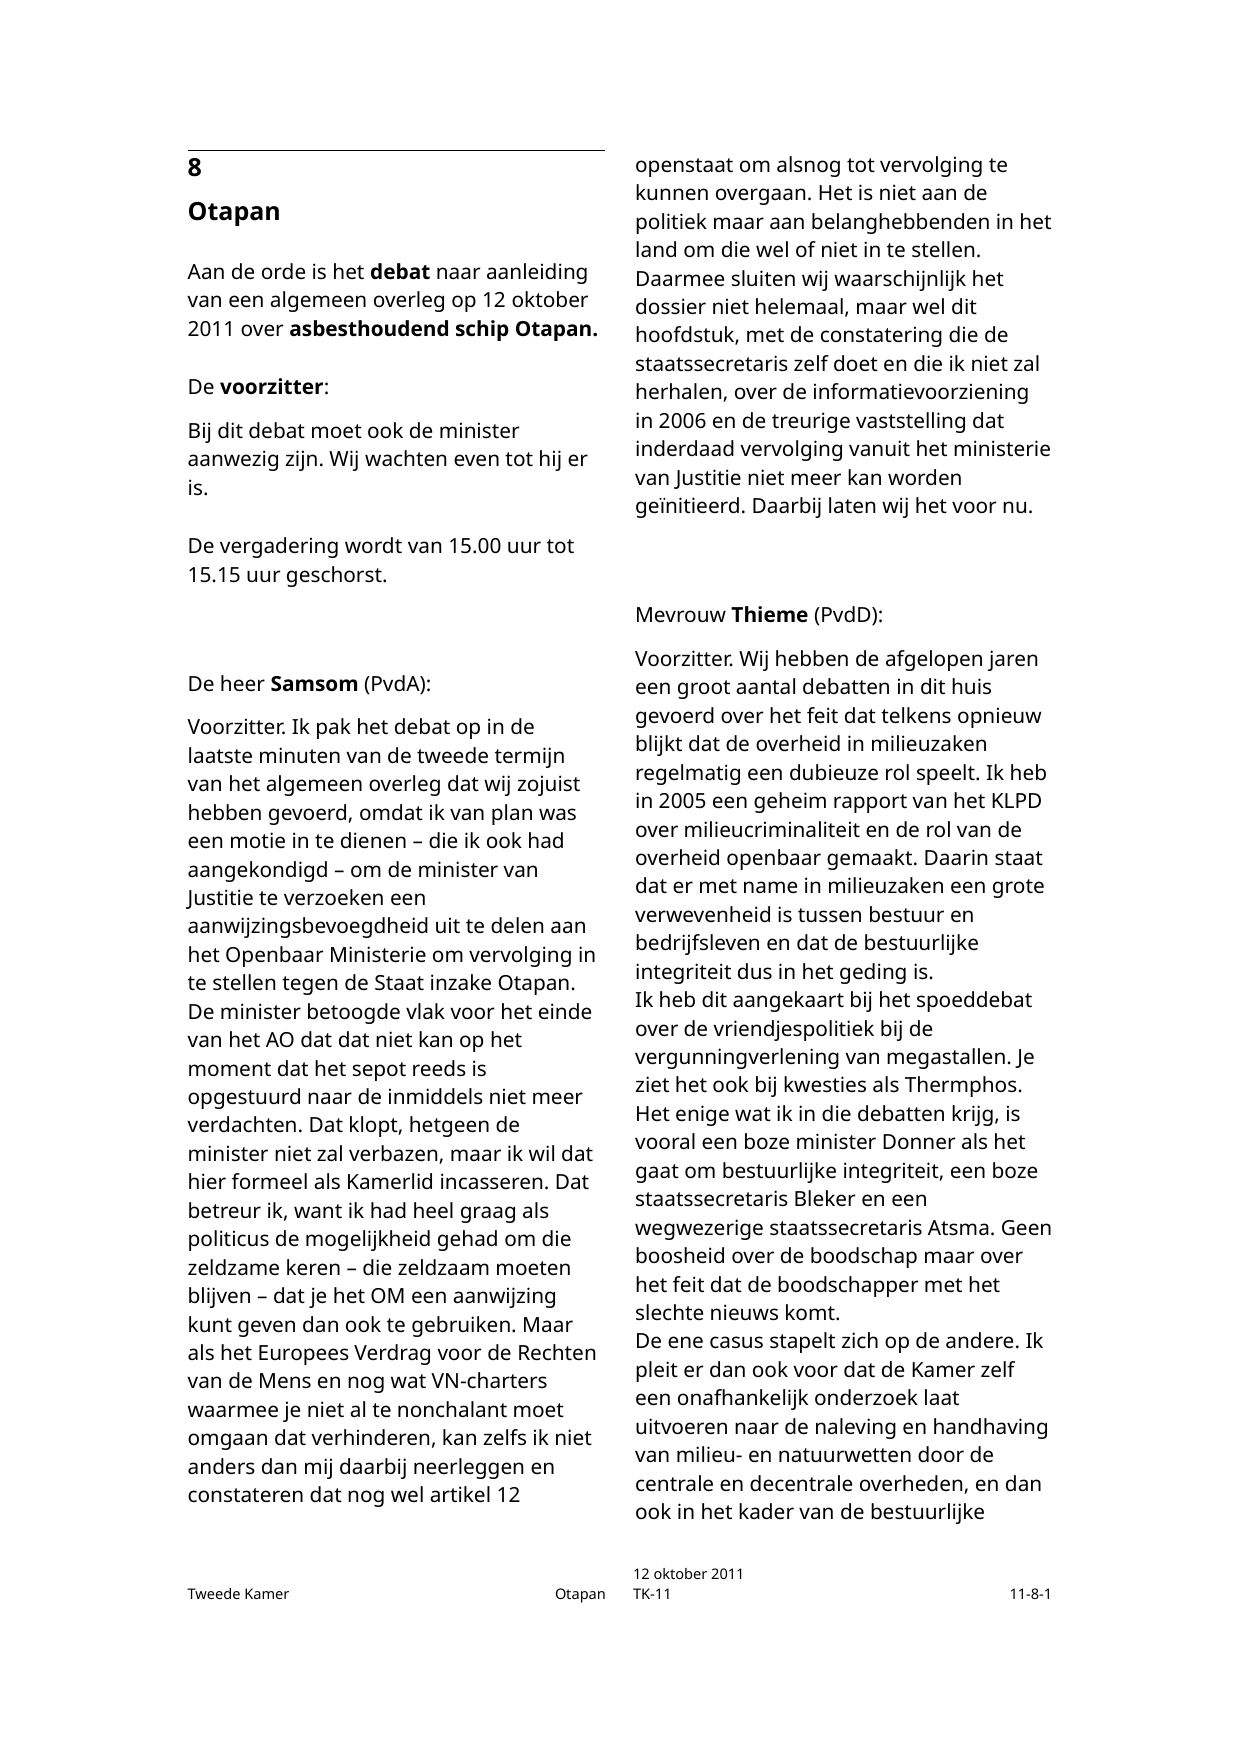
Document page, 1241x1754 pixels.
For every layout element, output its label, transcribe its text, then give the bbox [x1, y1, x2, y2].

text De vergadering wordt van 15.00 uur tot 15.15 uur geschorst. [187, 531, 605, 588]
text Voorzitter. Ik pak het debat op in de laatste minuten van de tweede termijn van het algemeen overleg dat wij zojuist hebben gevoerd, omdat ik van plan was een motie in te dienen – die ik ook had aangekondigd – om de minister van Justitie te verzoeken een aanwijzingsbevoegdheid uit te delen aan het Openbaar Ministerie om vervolging in te stellen tegen de Staat inzake Otapan. [187, 712, 605, 997]
text De ene casus stapelt zich op de andere. Ik pleit er dan ook voor dat de Kamer zelf een onafhankelijk onderzoek laat uitvoeren naar de naleving en handhaving van milieu- en natuurwetten door de centrale en decentrale overheden, en dan ook in het kader van de bestuurlijke [635, 1327, 1053, 1526]
text  [187, 618, 605, 647]
text De minister betoogde vlak voor het einde van het AO dat dat niet kan op het moment dat het sepot reeds is opgestuurd naar de inmiddels niet meer verdachten. Dat klopt, hetgeen de minister niet zal verbazen, maar ik wil dat hier formeel als Kamerlid incasseren. Dat betreur ik, want ik had heel graag als politicus de mogelijkheid gehad om die zeldzame keren – die zeldzaam moeten blijven – dat je het OM een aanwijzing kunt geven dan ook te gebruiken. Maar als het Europees Verdrag voor de Rechten van de Mens en nog wat VN-charters waarmee je niet al te nonchalant moet omgaan dat verhinderen, kan zelfs ik niet anders dan mij daarbij neerleggen en constateren dat nog wel artikel 12 [187, 997, 605, 1509]
text Mevrouw Thieme (PvdD): [635, 601, 1053, 629]
text 8 [187, 151, 605, 184]
text Daarmee sluiten wij waarschijnlijk het dossier niet helemaal, maar wel dit hoofdstuk, met de constatering die de staatssecretaris zelf doet en die ik niet zal herhalen, over de informatievoorziening in 2006 en de treurige vaststelling dat inderdaad vervolging vanuit het ministerie van Justitie niet meer kan worden geïnitieerd. Daarbij laten wij het voor nu. [635, 264, 1053, 520]
text De voorzitter: [187, 372, 605, 401]
text Bij dit debat moet ook de minister aanwezig zijn. Wij wachten even tot hij er is. [187, 416, 605, 501]
text  [635, 550, 1053, 578]
text Otapan [187, 193, 605, 227]
text De heer Samsom (PvdA): [187, 669, 605, 697]
text Aan de orde is het debat naar aanleiding van een algemeen overleg op 12 oktober 2011 over asbesthoudend schip Otapan. [187, 257, 605, 342]
text Voorzitter. Wij hebben de afgelopen jaren een groot aantal debatten in dit huis gevoerd over het feit dat telkens opnieuw blijkt dat de overheid in milieuzaken regelmatig een dubieuze rol speelt. Ik heb in 2005 een geheim rapport van het KLPD over milieucriminaliteit en de rol van de overheid openbaar gemaakt. Daarin staat dat er met name in milieuzaken een grote verwevenheid is tussen bestuur en bedrijfsleven en dat de bestuurlijke integriteit dus in het geding is. [635, 644, 1053, 985]
text Ik heb dit aangekaart bij het spoeddebat over de vriendjespolitiek bij de vergunningverlening van megastallen. Je ziet het ook bij kwesties als Thermphos. Het enige wat ik in die debatten krijg, is vooral een boze minister Donner als het gaat om bestuurlijke integriteit, een boze staatssecretaris Bleker en een wegwezerige staatssecretaris Atsma. Geen boosheid over de boodschap maar over het feit dat de boodschapper met het slechte nieuws komt. [635, 985, 1053, 1327]
text openstaat om alsnog tot vervolging te kunnen overgaan. Het is niet aan de politiek maar aan belanghebbenden in het land om die wel of niet in te stellen. [635, 150, 1053, 264]
